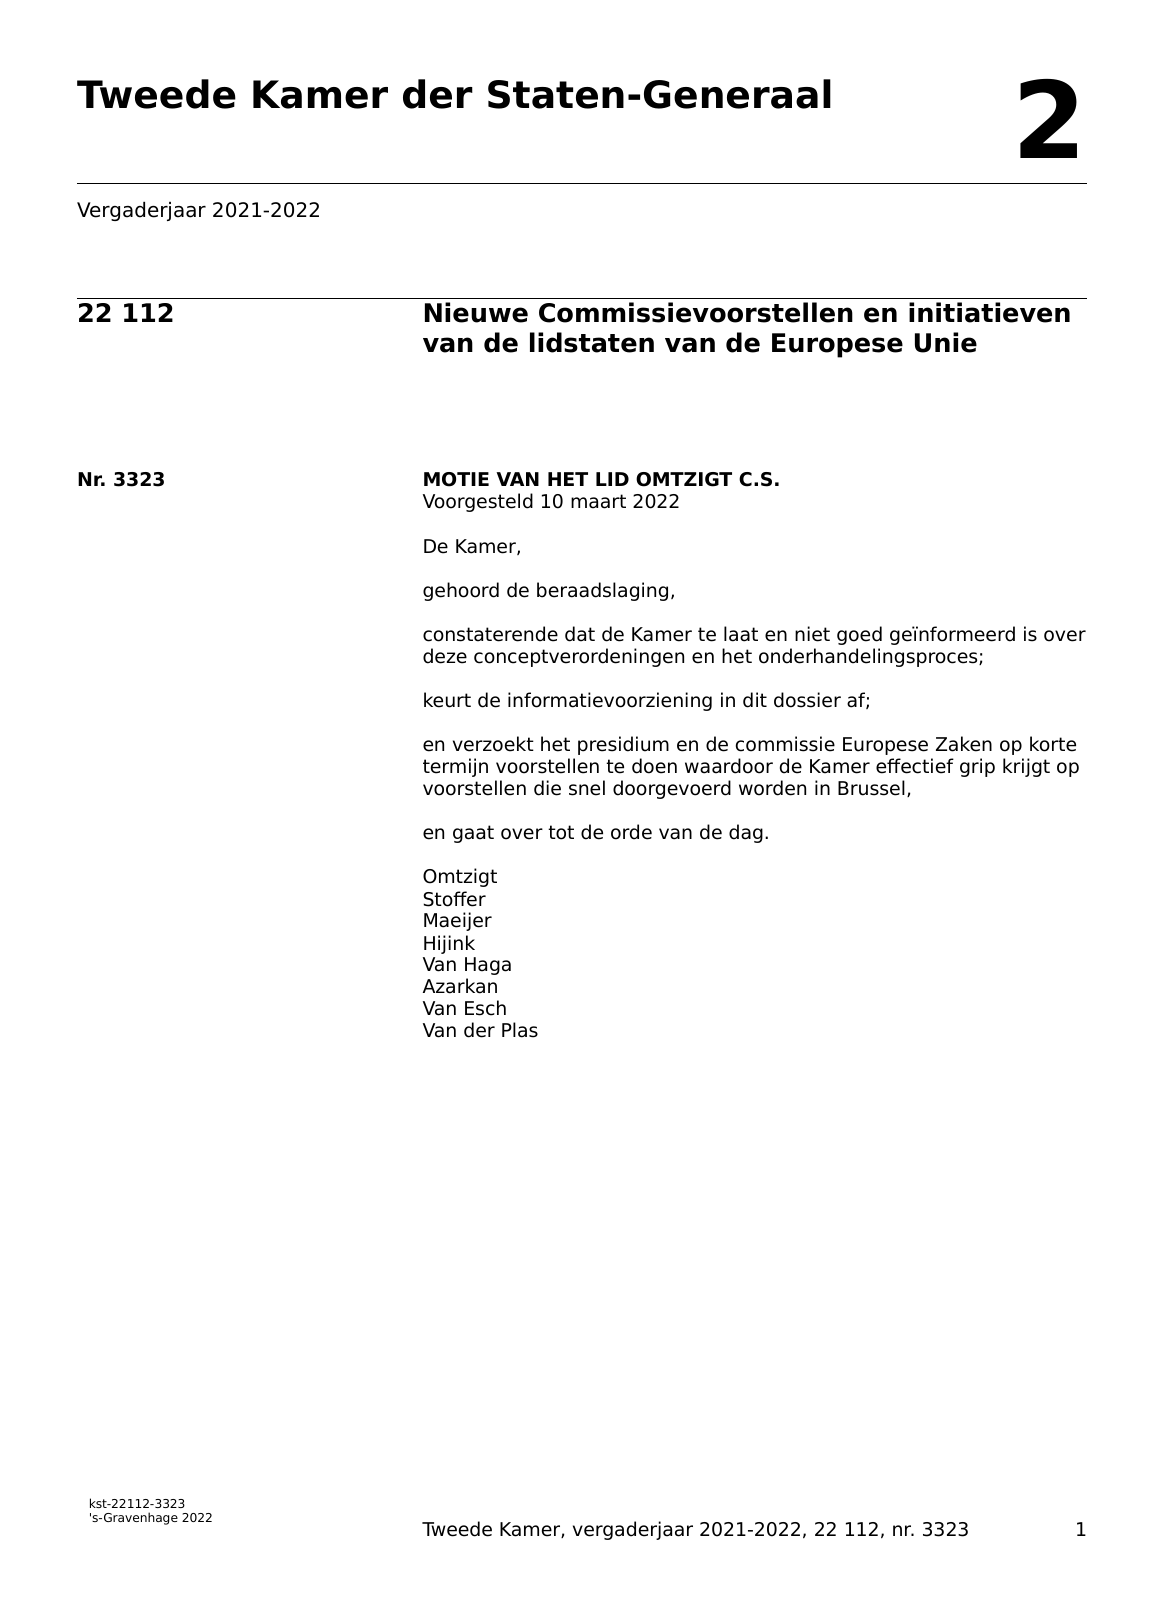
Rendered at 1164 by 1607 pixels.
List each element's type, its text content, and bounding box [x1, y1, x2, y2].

text Stoffer [422, 888, 1087, 910]
text en verzoekt het presidium en de commissie Europese Zaken op korte termijn voorstellen te doen waardoor de Kamer effectief grip krijgt op voorstellen die snel doorgevoerd worden in Brussel, [422, 734, 1087, 800]
text Voorgesteld 10 maart 2022 [422, 491, 1087, 513]
text Omtzigt [422, 866, 1087, 888]
text kst-22112-3323 [88, 1497, 323, 1511]
text gehoord de beraadslaging, [422, 580, 1087, 602]
text Van Esch [422, 998, 1087, 1020]
table_header Tweede Kamer der Staten-Generaal [77, 59, 886, 183]
text constaterende dat de Kamer te laat en niet goed geïnformeerd is over deze conceptverordeningen en het onderhandelingsproces; [422, 624, 1087, 668]
text en gaat over tot de orde van de dag. [422, 822, 1087, 844]
table_cell Vergaderjaar 2021-2022 [77, 184, 1087, 298]
text keurt de informatievoorziening in dit dossier af; [422, 690, 1087, 712]
subtitle 22 112 Nieuwe Commissievoorstellen en initiatieven van de lidstaten van de Europese Unie [77, 299, 1087, 358]
table_header 2 [886, 59, 1087, 183]
subtitle Nr. 3323 MOTIE VAN HET LID OMTZIGT C.S. [77, 469, 1087, 491]
text Hijink [422, 932, 1087, 954]
text Van Haga [422, 954, 1087, 976]
text Maeijer [422, 910, 1087, 932]
text Azarkan [422, 976, 1087, 998]
text De Kamer, [422, 536, 1087, 557]
text Van der Plas [422, 1020, 1087, 1042]
text 's-Gravenhage 2022 [88, 1511, 323, 1525]
